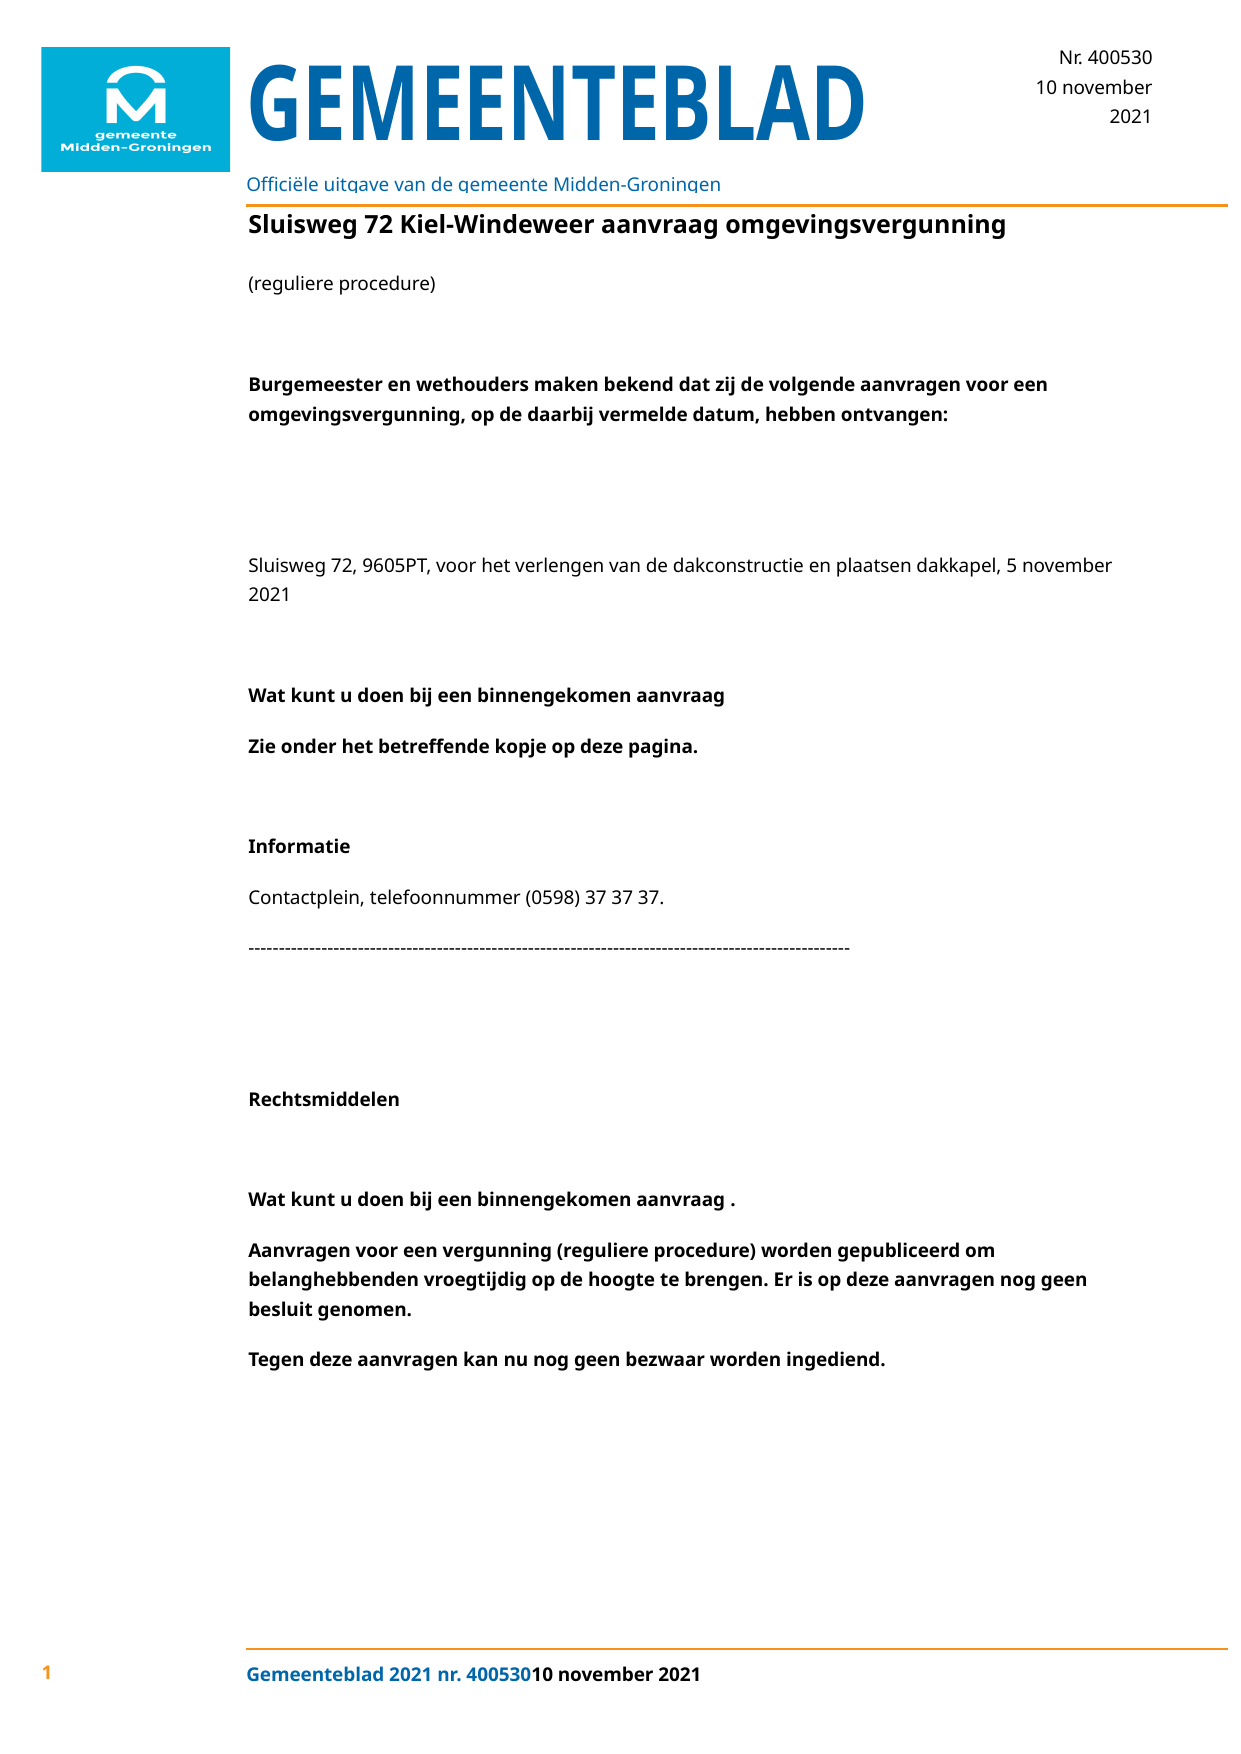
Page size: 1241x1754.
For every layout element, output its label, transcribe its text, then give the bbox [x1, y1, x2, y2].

text Burgemeester en wethouders maken bekend dat zij de volgende aanvragen voor een omgevingsvergunning, op de daarbij vermelde datum, hebben ontvangen: [248, 371, 1152, 426]
text Informatie [248, 834, 1152, 859]
text Rechtsmiddelen [248, 1086, 1152, 1111]
text Sluisweg 72 Kiel-Windeweer aanvraag omgevingsvergunning [248, 207, 1152, 241]
text Contactplein, telefoonnummer (0598) 37 37 37. [248, 884, 1152, 910]
text Wat kunt u doen bij een binnengekomen aanvraag . [248, 1187, 1152, 1212]
picture [184, 146, 190, 153]
text Sluisweg 72, 9605PT, voor het verlengen van de dakconstructie en plaatsen dakkapel, 5 november 2021 [248, 552, 1152, 607]
text --------------------------------------------------------------------------------------------------- [248, 934, 1152, 960]
picture [107, 89, 165, 122]
text (reguliere procedure) [248, 270, 1152, 296]
text Tegen deze aanvragen kan nu nog geen bezwaar worden ingediend. [248, 1347, 1152, 1372]
text Zie onder het betreffende kopje op deze pagina. [248, 733, 1152, 758]
text Wat kunt u doen bij een binnengekomen aanvraag [248, 682, 1152, 708]
text Aanvragen voor een vergunning (reguliere procedure) worden gepubliceerd om belanghebbenden vroegtijdig op de hoogte te brengen. Er is op deze aanvragen nog geen besluit genomen. [248, 1237, 1152, 1322]
picture [108, 66, 164, 82]
